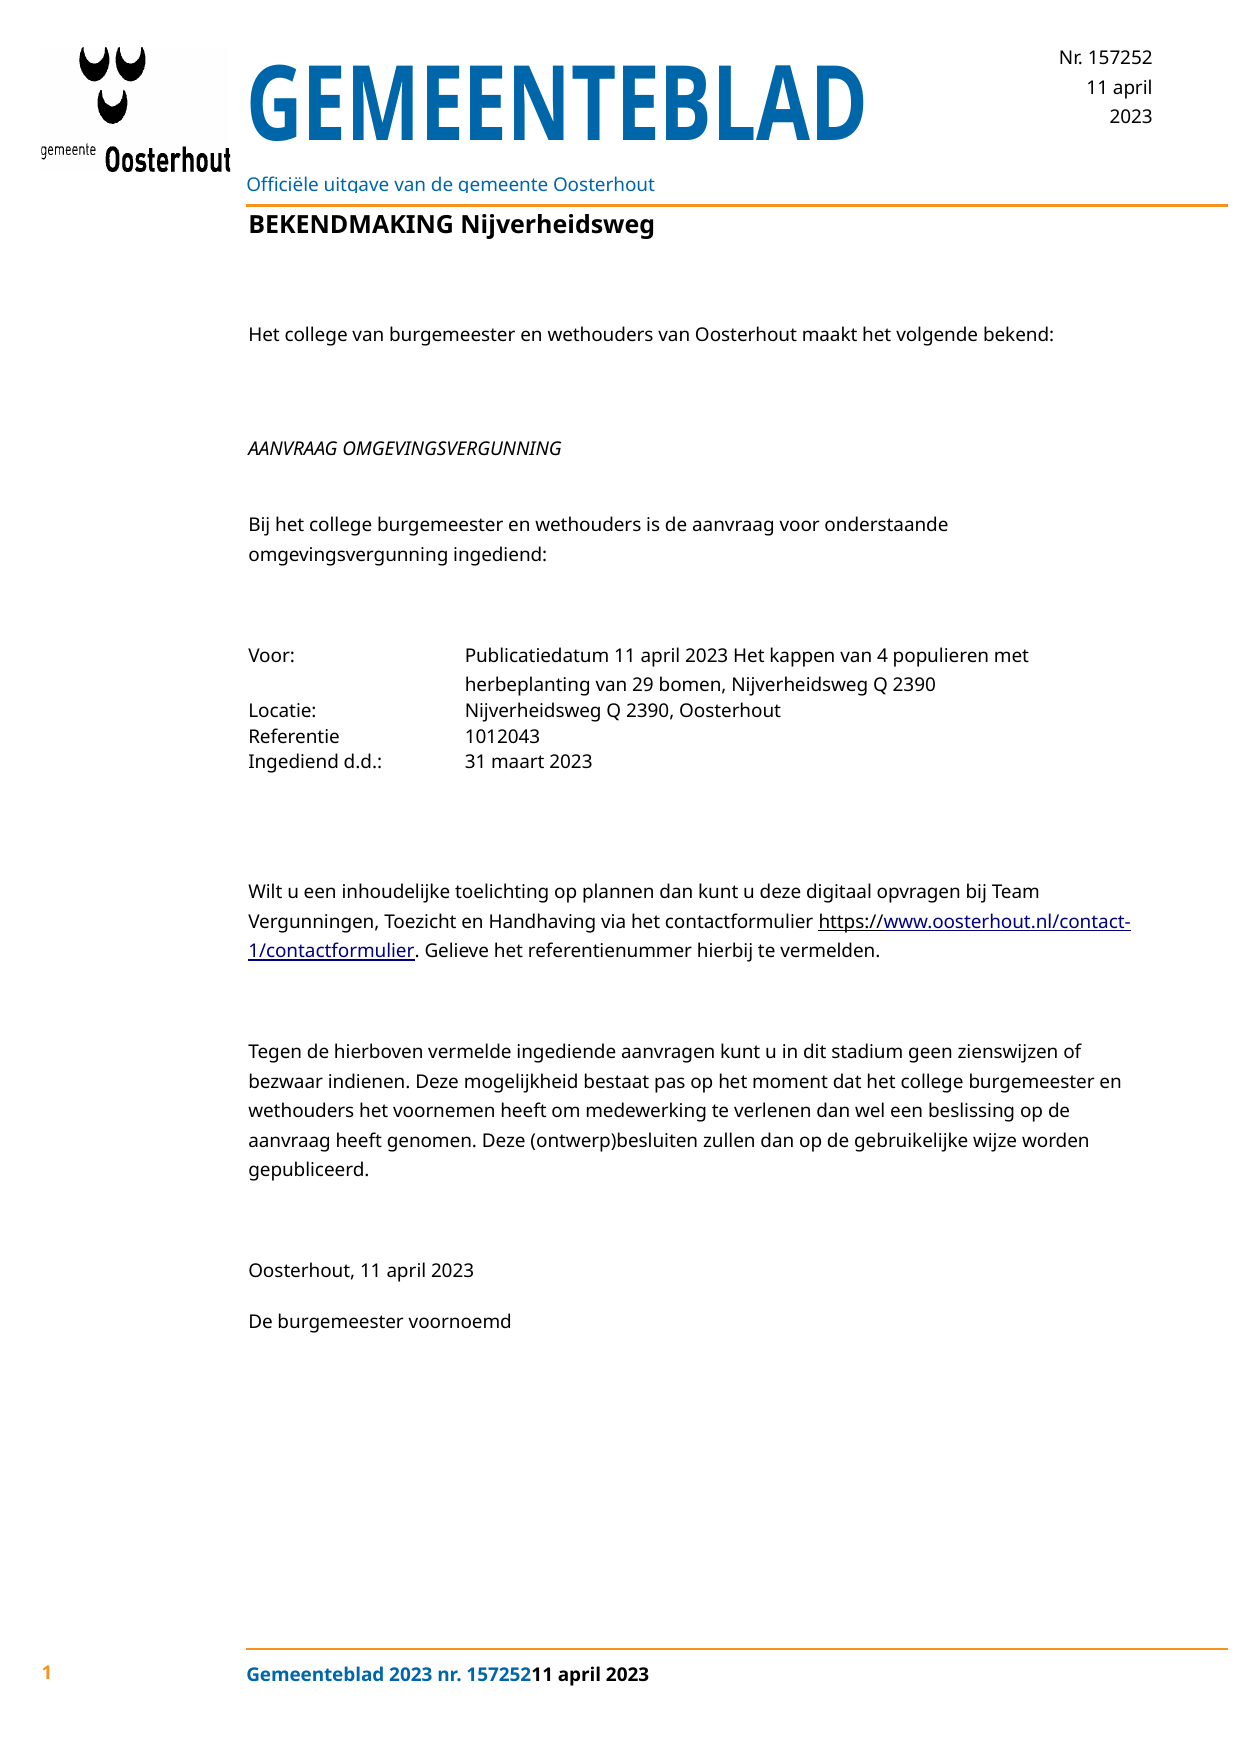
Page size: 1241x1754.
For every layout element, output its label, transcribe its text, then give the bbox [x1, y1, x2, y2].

text BEKENDMAKING Nijverheidsweg [248, 207, 1152, 241]
table_cell Nijverheidsweg Q 2390, Oosterhout [465, 697, 1152, 723]
text De burgemeester voornoemd [248, 1308, 1152, 1334]
text Oosterhout, 11 april 2023 [248, 1257, 1152, 1283]
text Het college van burgemeester en wethouders van Oosterhout maakt het volgende bekend: [248, 321, 1152, 346]
table_cell Referentie [248, 723, 464, 748]
text AANVRAAG OMGEVINGSVERGUNNING [248, 435, 1152, 461]
table_cell 31 maart 2023 [465, 749, 1152, 774]
table_cell Ingediend d.d.: [248, 749, 464, 774]
table_header Publicatiedatum 11 april 2023 Het kappen van 4 populieren met herbeplanting van 29 bomen, Nijverheidsweg Q 2390 [465, 642, 1152, 697]
table_cell 1012043 [465, 723, 1152, 748]
text Wilt u een inhoudelijke toelichting op plannen dan kunt u deze digitaal opvragen bij Team Vergunningen, Toezicht en Handhaving via het contactformulier https://www.oosterhout.nl/contact-1/contactformulier. Gelieve het referentienummer hierbij te vermelden. [248, 878, 1152, 963]
table_header Voor: [248, 642, 464, 697]
text Tegen de hierboven vermelde ingediende aanvragen kunt u in dit stadium geen zienswijzen of bezwaar indienen. Deze mogelijkheid bestaat pas op het moment dat het college burgemeester en wethouders het voornemen heeft om medewerking te verlenen dan wel een beslissing op de aanvraag heeft genomen. Deze (ontwerp)besluiten zullen dan op de gebruikelijke wijze worden gepubliceerd. [248, 1038, 1152, 1182]
text Bij het college burgemeester en wethouders is de aanvraag voor onderstaande omgevingsvergunning ingediend: [248, 511, 1152, 567]
picture [41, 47, 231, 172]
table_cell Locatie: [248, 697, 464, 723]
